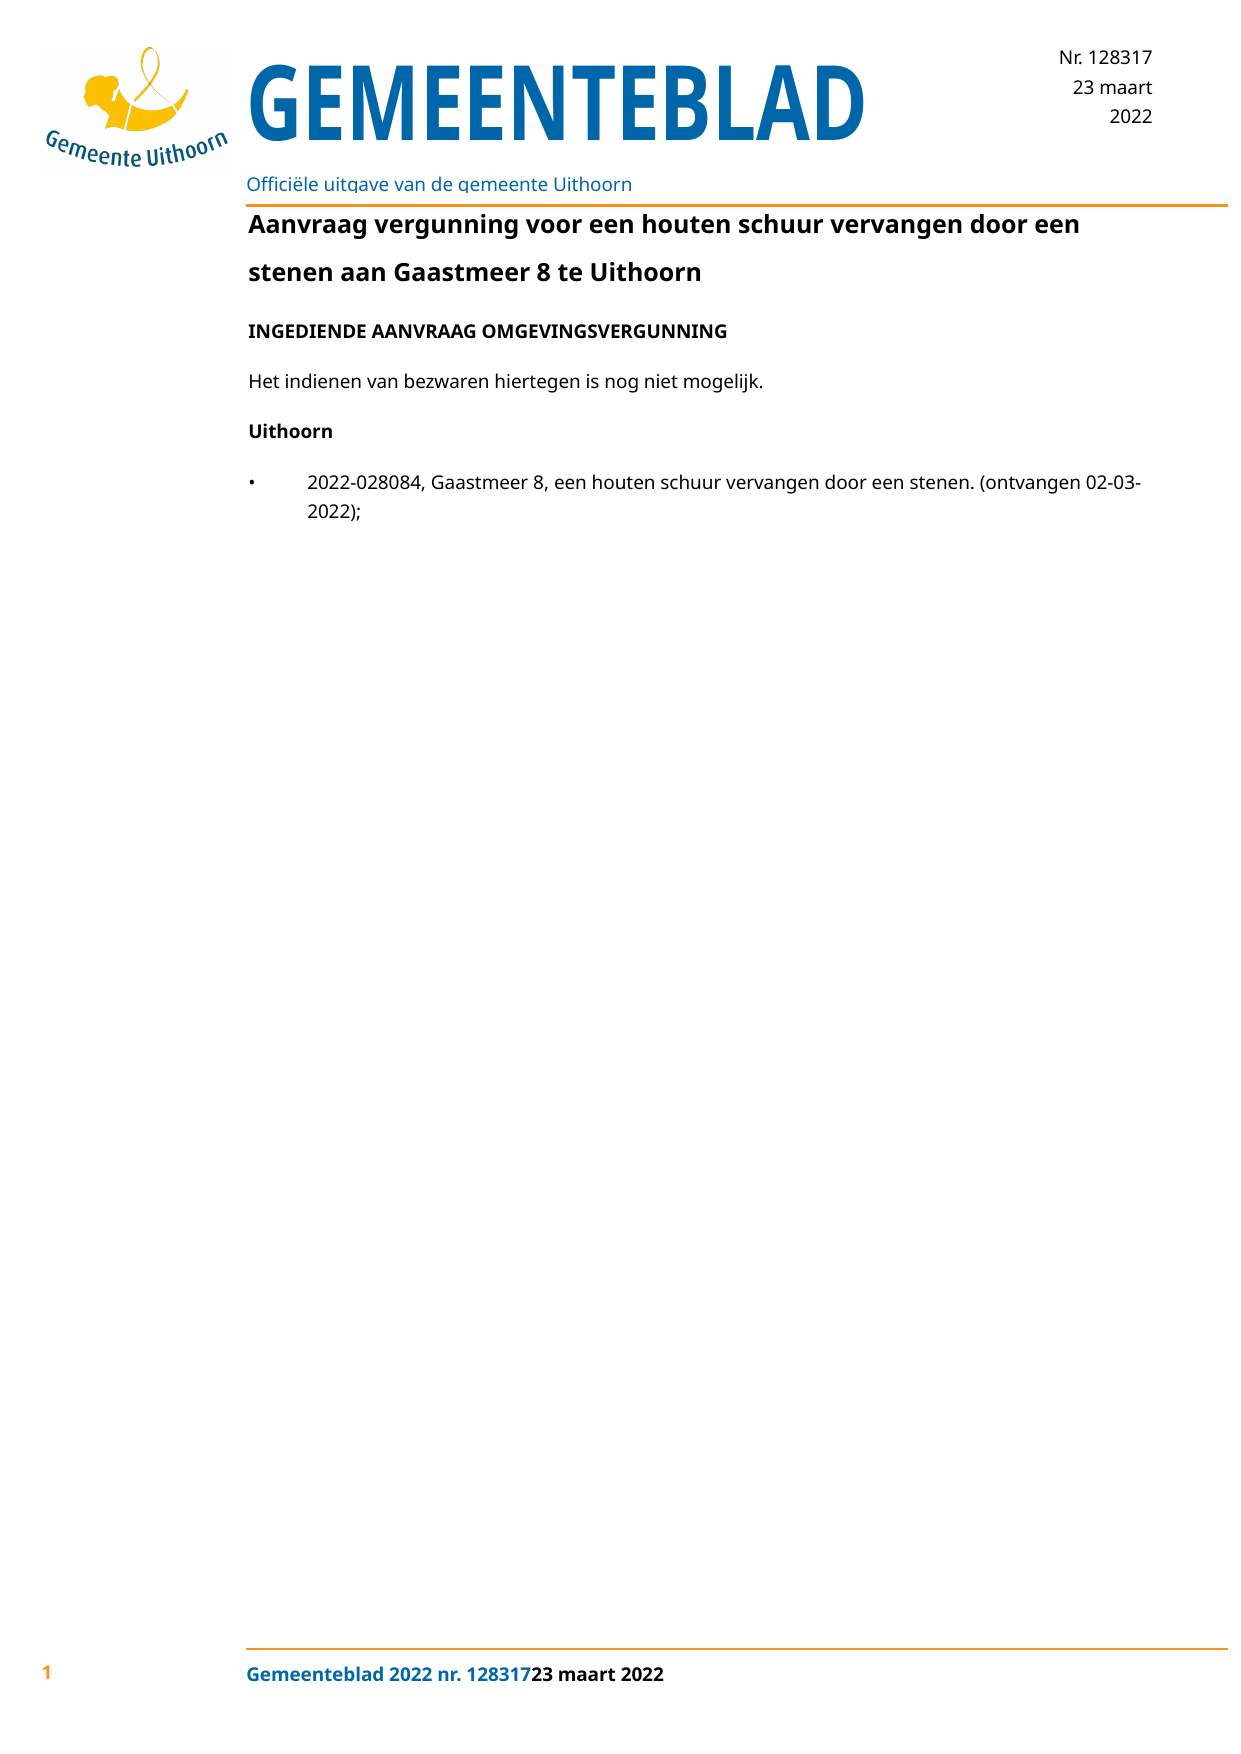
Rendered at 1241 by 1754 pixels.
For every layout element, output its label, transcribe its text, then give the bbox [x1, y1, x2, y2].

text Aanvraag vergunning voor een houten schuur vervangen door een stenen aan Gaastmeer 8 te Uithoorn [248, 207, 1152, 288]
text INGEDIENDE AANVRAAG OMGEVINGSVERGUNNING [248, 318, 1152, 344]
picture [41, 47, 231, 172]
list 2022-028084, Gaastmeer 8, een houten schuur vervangen door een stenen. (ontvangen 02-03-2022); [248, 469, 1152, 524]
text Het indienen van bezwaren hiertegen is nog niet mogelijk. [248, 368, 1152, 394]
text Uithoorn [248, 419, 1152, 444]
